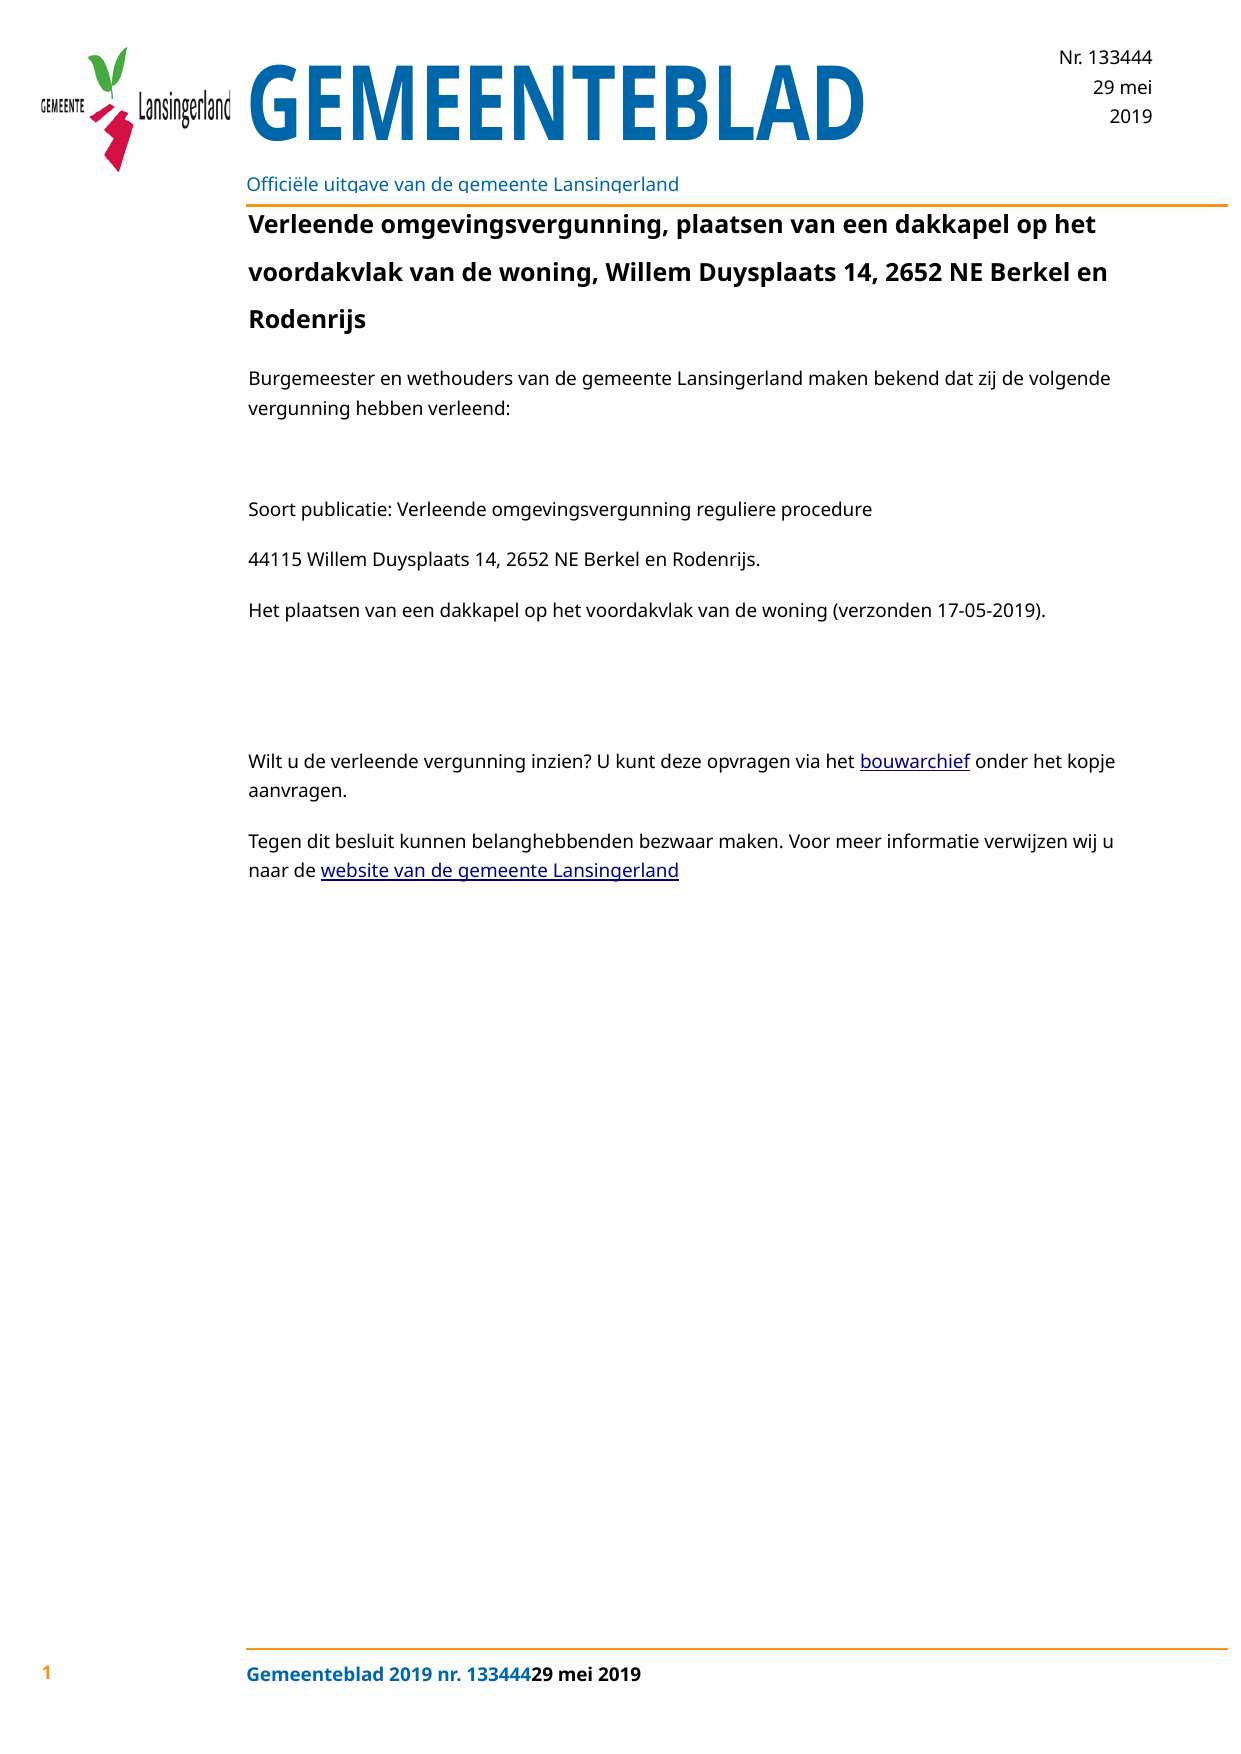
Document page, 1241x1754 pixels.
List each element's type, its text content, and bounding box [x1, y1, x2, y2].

text Burgemeester en wethouders van de gemeente Lansingerland maken bekend dat zij de volgende vergunning hebben verleend: [248, 366, 1152, 421]
text Soort publicatie: Verleende omgevingsvergunning reguliere procedure [248, 496, 1152, 522]
text Tegen dit besluit kunnen belanghebbenden bezwaar maken. Voor meer informatie verwijzen wij u naar de website van de gemeente Lansingerland [248, 828, 1152, 883]
picture [41, 47, 231, 172]
text Wilt u de verleende vergunning inzien? U kunt deze opvragen via het bouwarchief onder het kopje aanvragen. [248, 748, 1152, 803]
text 44115 Willem Duysplaats 14, 2652 NE Berkel en Rodenrijs. [248, 546, 1152, 572]
text Verleende omgevingsvergunning, plaatsen van een dakkapel op het voordakvlak van de woning, Willem Duysplaats 14, 2652 NE Berkel en Rodenrijs [248, 207, 1152, 336]
text Het plaatsen van een dakkapel op het voordakvlak van de woning (verzonden 17-05-2019). [248, 597, 1152, 622]
